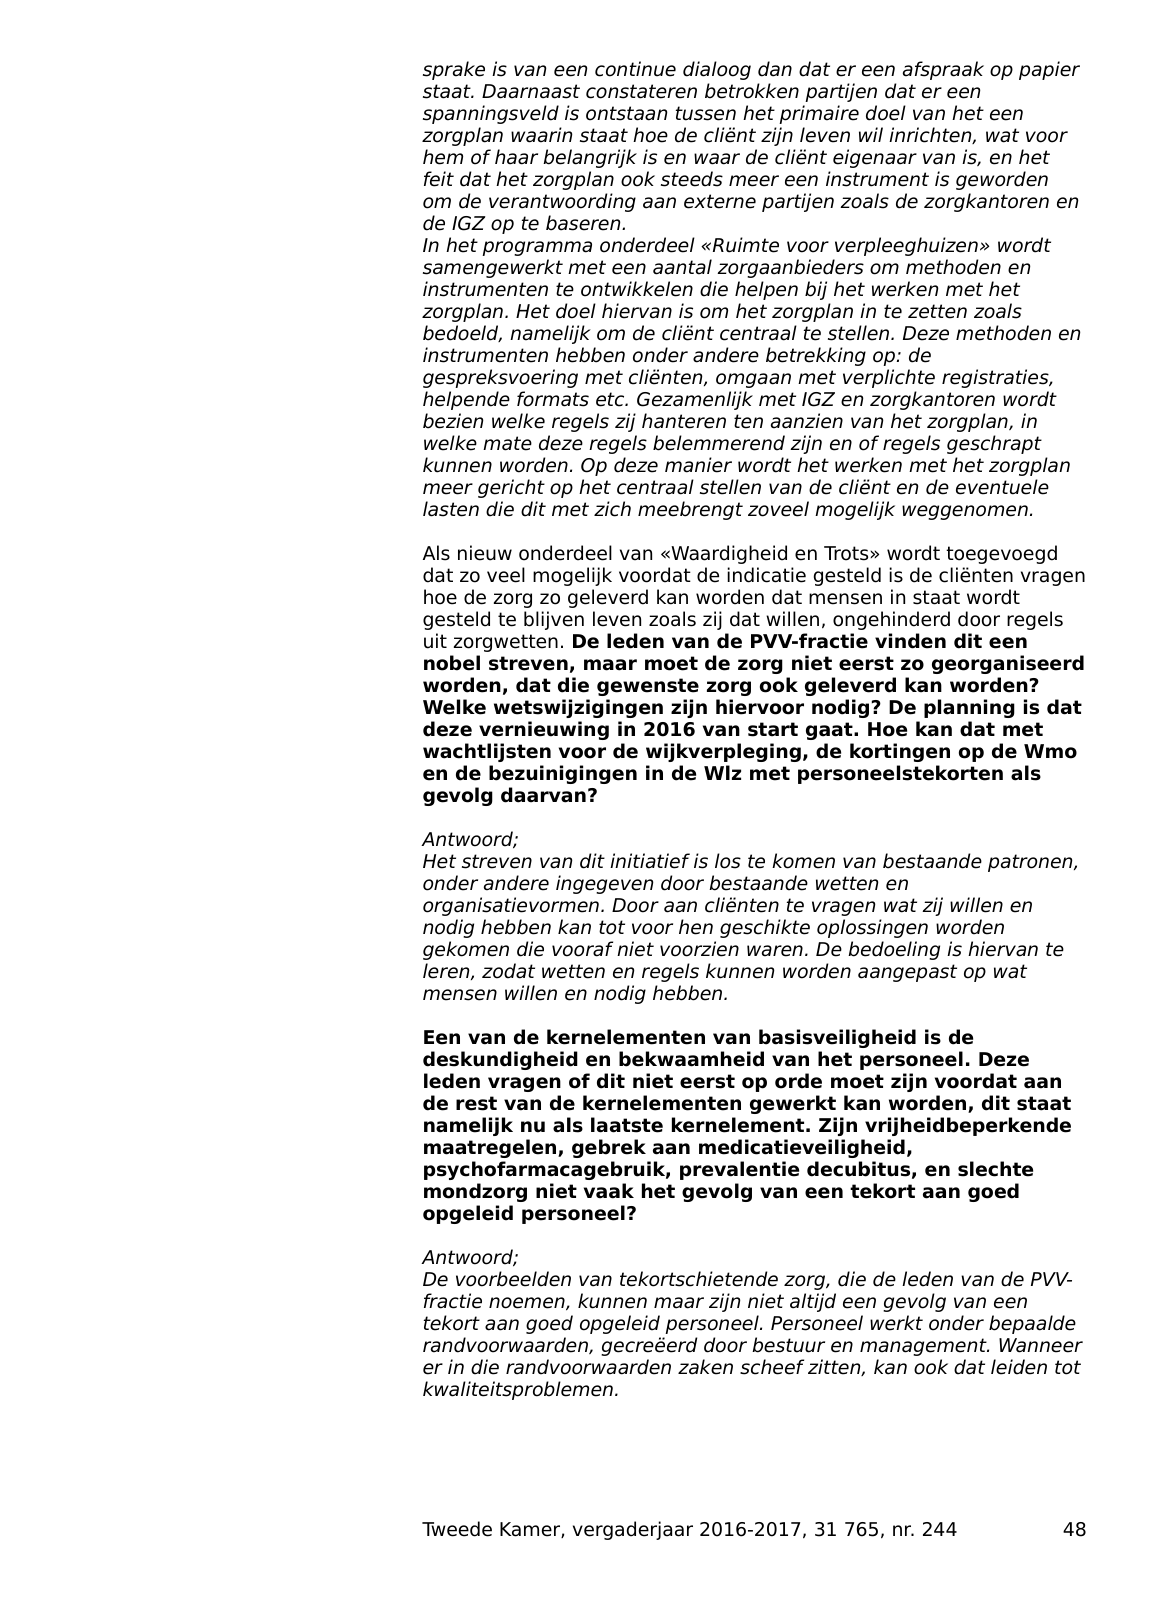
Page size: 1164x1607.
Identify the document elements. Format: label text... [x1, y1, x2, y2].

text Als nieuw onderdeel van «Waardigheid en Trots» wordt toegevoegd dat zo veel mogelijk voordat de indicatie gesteld is de cliënten vragen hoe de zorg zo geleverd kan worden dat mensen in staat wordt gesteld te blijven leven zoals zij dat willen, ongehinderd door regels uit zorgwetten. De leden van de PVV-fractie vinden dit een nobel streven, maar moet de zorg niet eerst zo georganiseerd worden, dat die gewenste zorg ook geleverd kan worden? Welke wetswijzigingen zijn hiervoor nodig? De planning is dat deze vernieuwing in 2016 van start gaat. Hoe kan dat met wachtlijsten voor de wijkverpleging, de kortingen op de Wmo en de bezuinigingen in de Wlz met personeelstekorten als gevolg daarvan? [422, 543, 1087, 807]
text Het streven van dit initiatief is los te komen van bestaande patronen, onder andere ingegeven door bestaande wetten en organisatievormen. Door aan cliënten te vragen wat zij willen en nodig hebben kan tot voor hen geschikte oplossingen worden gekomen die vooraf niet voorzien waren. De bedoeling is hiervan te leren, zodat wetten en regels kunnen worden aangepast op wat mensen willen en nodig hebben. [422, 851, 1087, 1004]
text Antwoord; [422, 1247, 1087, 1269]
text Antwoord; [422, 829, 1087, 851]
text De voorbeelden van tekortschietende zorg, die de leden van de PVV-fractie noemen, kunnen maar zijn niet altijd een gevolg van een tekort aan goed opgeleid personeel. Personeel werkt onder bepaalde randvoorwaarden, gecreëerd door bestuur en management. Wanneer er in die randvoorwaarden zaken scheef zitten, kan ook dat leiden tot kwaliteitsproblemen. [422, 1269, 1087, 1401]
text sprake is van een continue dialoog dan dat er een afspraak op papier staat. Daarnaast constateren betrokken partijen dat er een spanningsveld is ontstaan tussen het primaire doel van het een zorgplan waarin staat hoe de cliënt zijn leven wil inrichten, wat voor hem of haar belangrijk is en waar de cliënt eigenaar van is, en het feit dat het zorgplan ook steeds meer een instrument is geworden om de verantwoording aan externe partijen zoals de zorgkantoren en de IGZ op te baseren. [422, 59, 1087, 235]
text In het programma onderdeel «Ruimte voor verpleeghuizen» wordt samengewerkt met een aantal zorgaanbieders om methoden en instrumenten te ontwikkelen die helpen bij het werken met het zorgplan. Het doel hiervan is om het zorgplan in te zetten zoals bedoeld, namelijk om de cliënt centraal te stellen. Deze methoden en instrumenten hebben onder andere betrekking op: de gespreksvoering met cliënten, omgaan met verplichte registraties, helpende formats etc. Gezamenlijk met IGZ en zorgkantoren wordt bezien welke regels zij hanteren ten aanzien van het zorgplan, in welke mate deze regels belemmerend zijn en of regels geschrapt kunnen worden. Op deze manier wordt het werken met het zorgplan meer gericht op het centraal stellen van de cliënt en de eventuele lasten die dit met zich meebrengt zoveel mogelijk weggenomen. [422, 235, 1087, 521]
text Een van de kernelementen van basisveiligheid is de deskundigheid en bekwaamheid van het personeel. Deze leden vragen of dit niet eerst op orde moet zijn voordat aan de rest van de kernelementen gewerkt kan worden, dit staat namelijk nu als laatste kernelement. Zijn vrijheidbeperkende maatregelen, gebrek aan medicatieveiligheid, psychofarmacagebruik, prevalentie decubitus, en slechte mondzorg niet vaak het gevolg van een tekort aan goed opgeleid personeel? [422, 1027, 1087, 1224]
